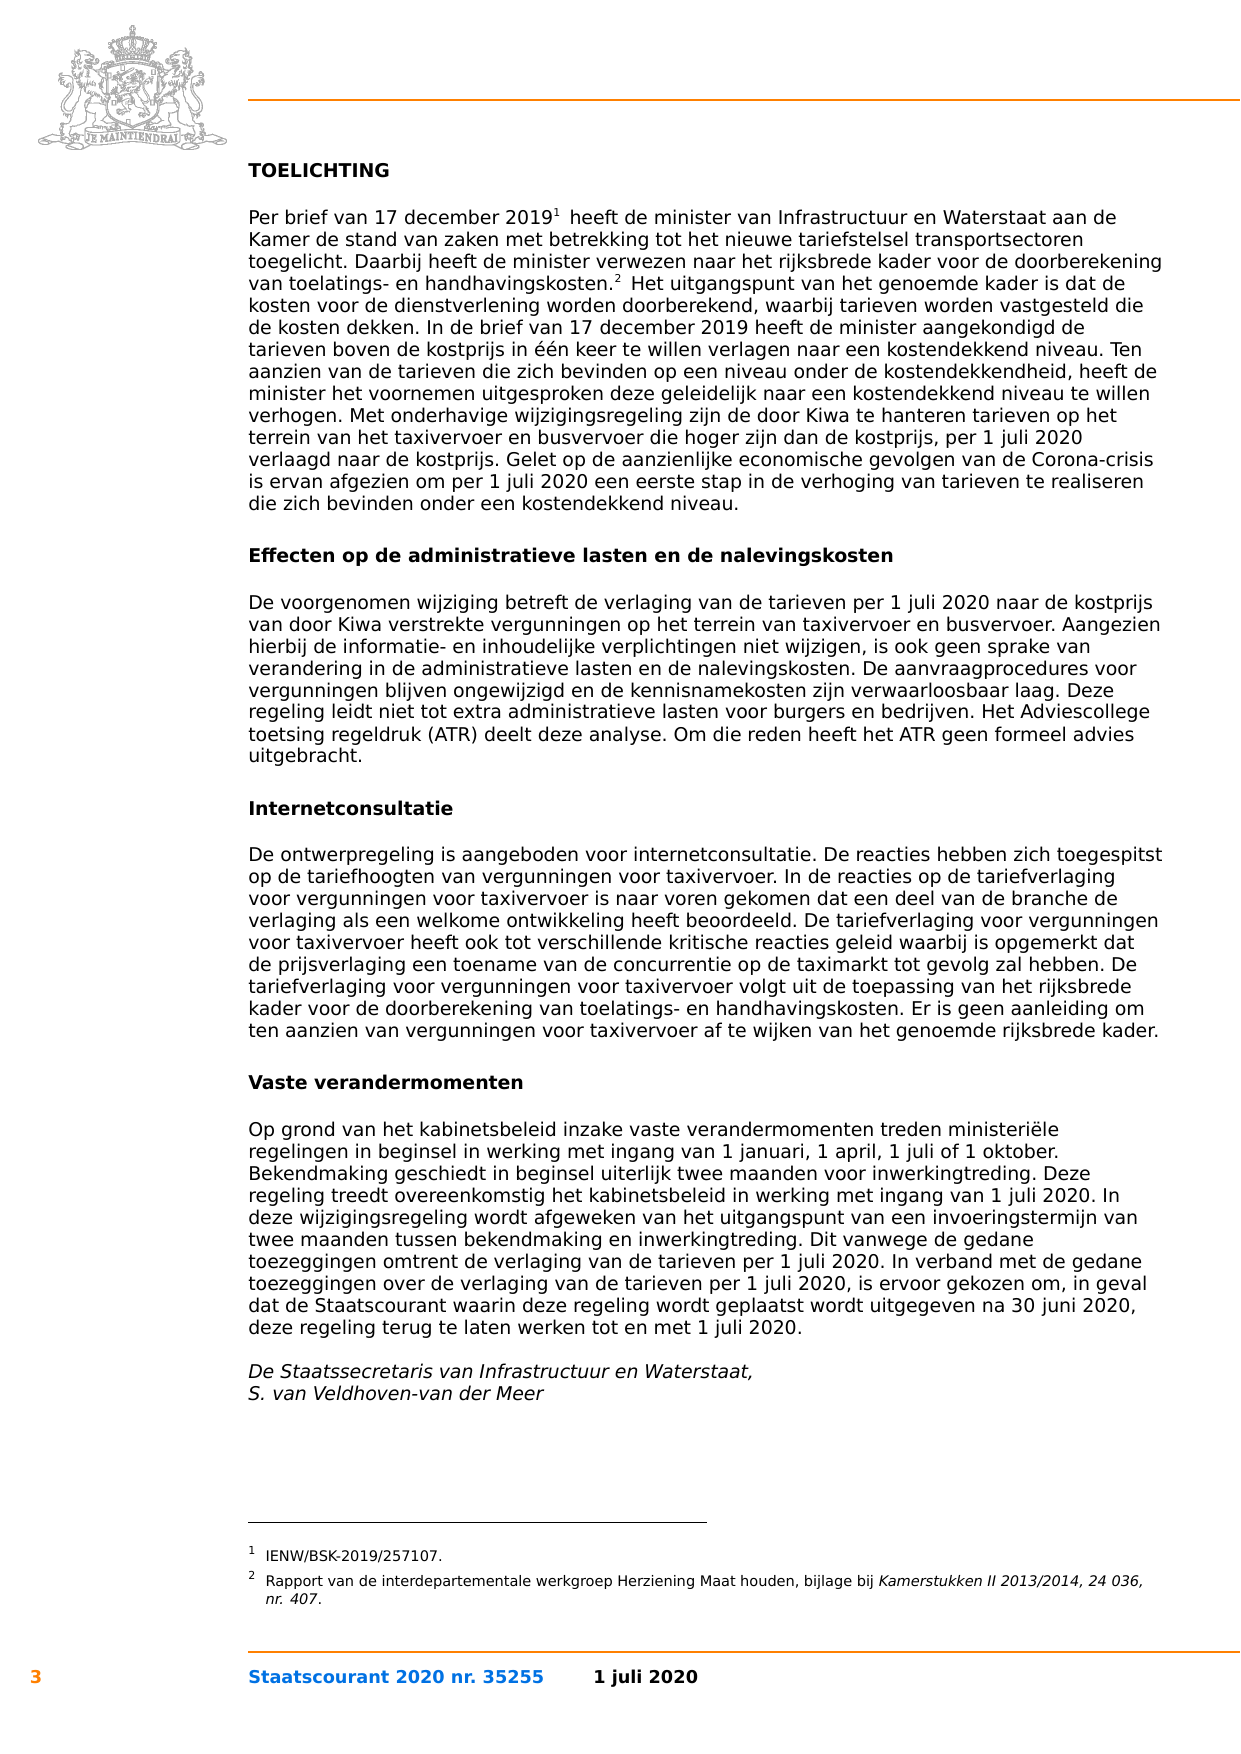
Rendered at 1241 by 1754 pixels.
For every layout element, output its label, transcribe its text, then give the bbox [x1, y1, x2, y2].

subtitle Internetconsultatie [248, 797, 1163, 819]
text De ontwerpregeling is aangeboden voor internetconsultatie. De reacties hebben zich toegespitst op de tariefhoogten van vergunningen voor taxivervoer. In de reacties op de tariefverlaging voor vergunningen voor taxivervoer is naar voren gekomen dat een deel van de branche de verlaging als een welkome ontwikkeling heeft beoordeeld. De tariefverlaging voor vergunningen voor taxivervoer heeft ook tot verschillende kritische reacties geleid waarbij is opgemerkt dat de prijsverlaging een toename van de concurrentie op de taximarkt tot gevolg zal hebben. De tariefverlaging voor vergunningen voor taxivervoer volgt uit de toepassing van het rijksbrede kader voor de doorberekening van toelatings- en handhavingskosten. Er is geen aanleiding om ten aanzien van vergunningen voor taxivervoer af te wijken van het genoemde rijksbrede kader. [248, 844, 1163, 1042]
text De voorgenomen wijziging betreft de verlaging van de tarieven per 1 juli 2020 naar de kostprijs van door Kiwa verstrekte vergunningen op het terrein van taxivervoer en busvervoer. Aangezien hierbij de informatie- en inhoudelijke verplichtingen niet wijzigen, is ook geen sprake van verandering in de administratieve lasten en de nalevingskosten. De aanvraagprocedures voor vergunningen blijven ongewijzigd en de kennisnamekosten zijn verwaarloosbaar laag. Deze regeling leidt niet tot extra administratieve lasten voor burgers en bedrijven. Het Adviescollege toetsing regeldruk (ATR) deelt deze analyse. Om die reden heeft het ATR geen formeel advies uitgebracht. [248, 592, 1163, 767]
picture [38, 25, 227, 150]
text De Staatssecretaris van Infrastructuur en Waterstaat, S. van Veldhoven-van der Meer [248, 1361, 1163, 1405]
subtitle Vaste verandermomenten [248, 1072, 1163, 1094]
subtitle Effecten op de administratieve lasten en de nalevingskosten [248, 544, 1163, 567]
text Op grond van het kabinetsbeleid inzake vaste verandermomenten treden ministeriële regelingen in beginsel in werking met ingang van 1 januari, 1 april, 1 juli of 1 oktober. Bekendmaking geschiedt in beginsel uiterlijk twee maanden voor inwerkingtreding. Deze regeling treedt overeenkomstig het kabinetsbeleid in werking met ingang van 1 juli 2020. In deze wijzigingsregeling wordt afgeweken van het uitgangspunt van een invoeringstermijn van twee maanden tussen bekendmaking en inwerkingtreding. Dit vanwege de gedane toezeggingen omtrent de verlaging van de tarieven per 1 juli 2020. In verband met de gedane toezeggingen over de verlaging van de tarieven per 1 juli 2020, is ervoor gekozen om, in geval dat de Staatscourant waarin deze regeling wordt geplaatst wordt uitgegeven na 30 juni 2020, deze regeling terug te laten werken tot en met 1 juli 2020. [248, 1119, 1163, 1339]
text Rapport van de interdepartementale werkgroep Herziening Maat houden, bijlage bij Kamerstukken II 2013/2014, 24 036, nr. 407. [248, 1569, 1163, 1608]
text Per brief van 17 december 2019 heeft de minister van Infrastructuur en Waterstaat aan de Kamer de stand van zaken met betrekking tot het nieuwe tariefstelsel transportsectoren toegelicht. Daarbij heeft de minister verwezen naar het rijksbrede kader voor de doorberekening van toelatings- en handhavingskosten. Het uitgangspunt van het genoemde kader is dat de kosten voor de dienstverlening worden doorberekend, waarbij tarieven worden vastgesteld die de kosten dekken. In de brief van 17 december 2019 heeft de minister aangekondigd de tarieven boven de kostprijs in één keer te willen verlagen naar een kostendekkend niveau. Ten aanzien van de tarieven die zich bevinden op een niveau onder de kostendekkendheid, heeft de minister het voornemen uitgesproken deze geleidelijk naar een kostendekkend niveau te willen verhogen. Met onderhavige wijzigingsregeling zijn de door Kiwa te hanteren tarieven op het terrein van het taxivervoer en busvervoer die hoger zijn dan de kostprijs, per 1 juli 2020 verlaagd naar de kostprijs. Gelet op de aanzienlijke economische gevolgen van de Corona-crisis is ervan afgezien om per 1 juli 2020 een eerste stap in de verhoging van tarieven te realiseren die zich bevinden onder een kostendekkend niveau. [248, 207, 1163, 514]
text IENW/BSK-2019/257107. [248, 1544, 1163, 1566]
subtitle TOELICHTING [248, 160, 1163, 182]
